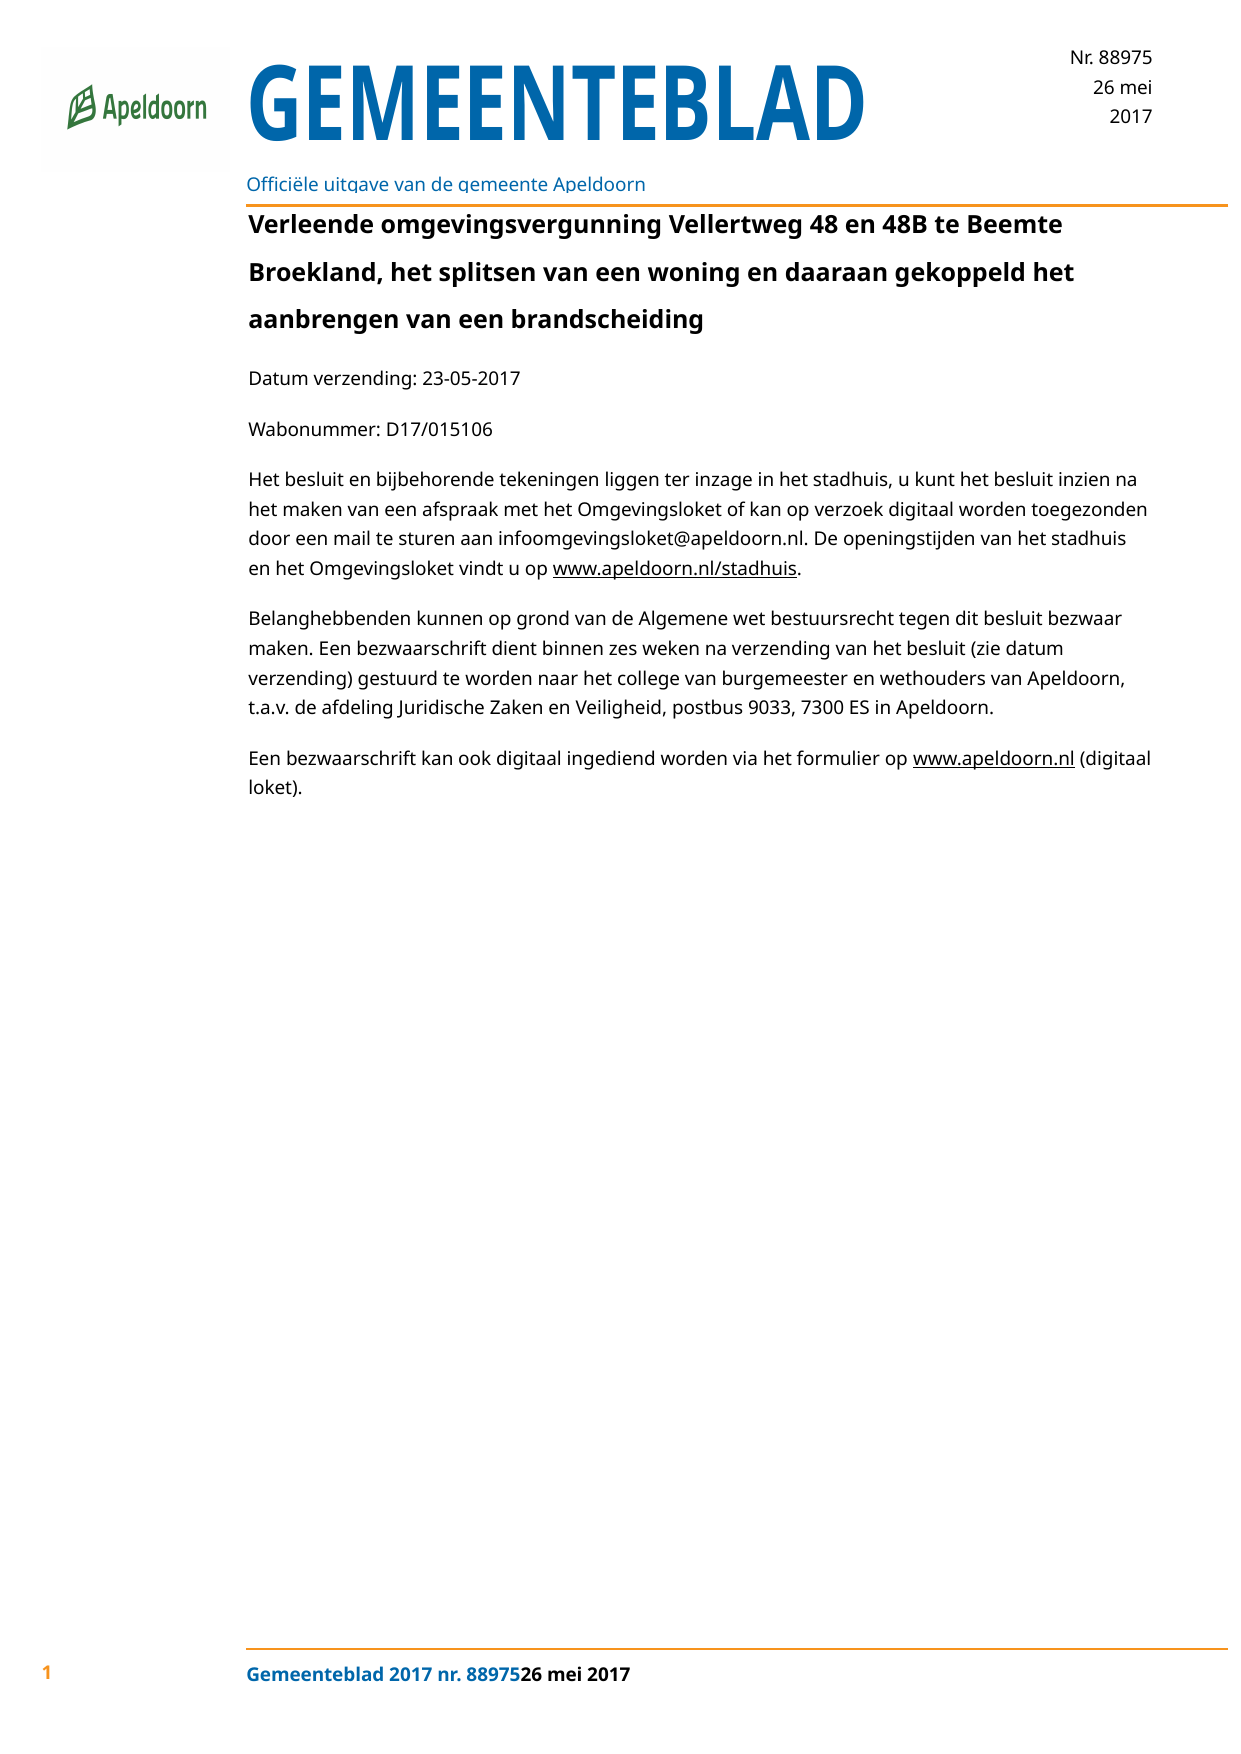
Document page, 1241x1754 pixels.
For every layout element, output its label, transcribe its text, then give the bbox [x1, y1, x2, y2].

text Verleende omgevingsvergunning Vellertweg 48 en 48B te Beemte Broekland, het splitsen van een woning en daaraan gekoppeld het aanbrengen van een brandscheiding [248, 207, 1152, 336]
text Een bezwaarschrift kan ook digitaal ingediend worden via het formulier op www.apeldoorn.nl (digitaal loket). [248, 745, 1152, 800]
text Datum verzending: 23-05-2017 [248, 366, 1152, 391]
text Het besluit en bijbehorende tekeningen liggen ter inzage in het stadhuis, u kunt het besluit inzien na het maken van een afspraak met het Omgevingsloket of kan op verzoek digitaal worden toegezonden door een mail te sturen aan infoomgevingsloket@apeldoorn.nl. De openingstijden van het stadhuis en het Omgevingsloket vindt u op www.apeldoorn.nl/stadhuis. [248, 466, 1152, 581]
text Belanghebbenden kunnen op grond van de Algemene wet bestuursrecht tegen dit besluit bezwaar maken. Een bezwaarschrift dient binnen zes weken na verzending van het besluit (zie datum verzending) gestuurd te worden naar het college van burgemeester en wethouders van Apeldoorn, t.a.v. de afdeling Juridische Zaken en Veiligheid, postbus 9033, 7300 ES in Apeldoorn. [248, 606, 1152, 720]
picture [41, 47, 231, 172]
text Wabonummer: D17/015106 [248, 416, 1152, 442]
